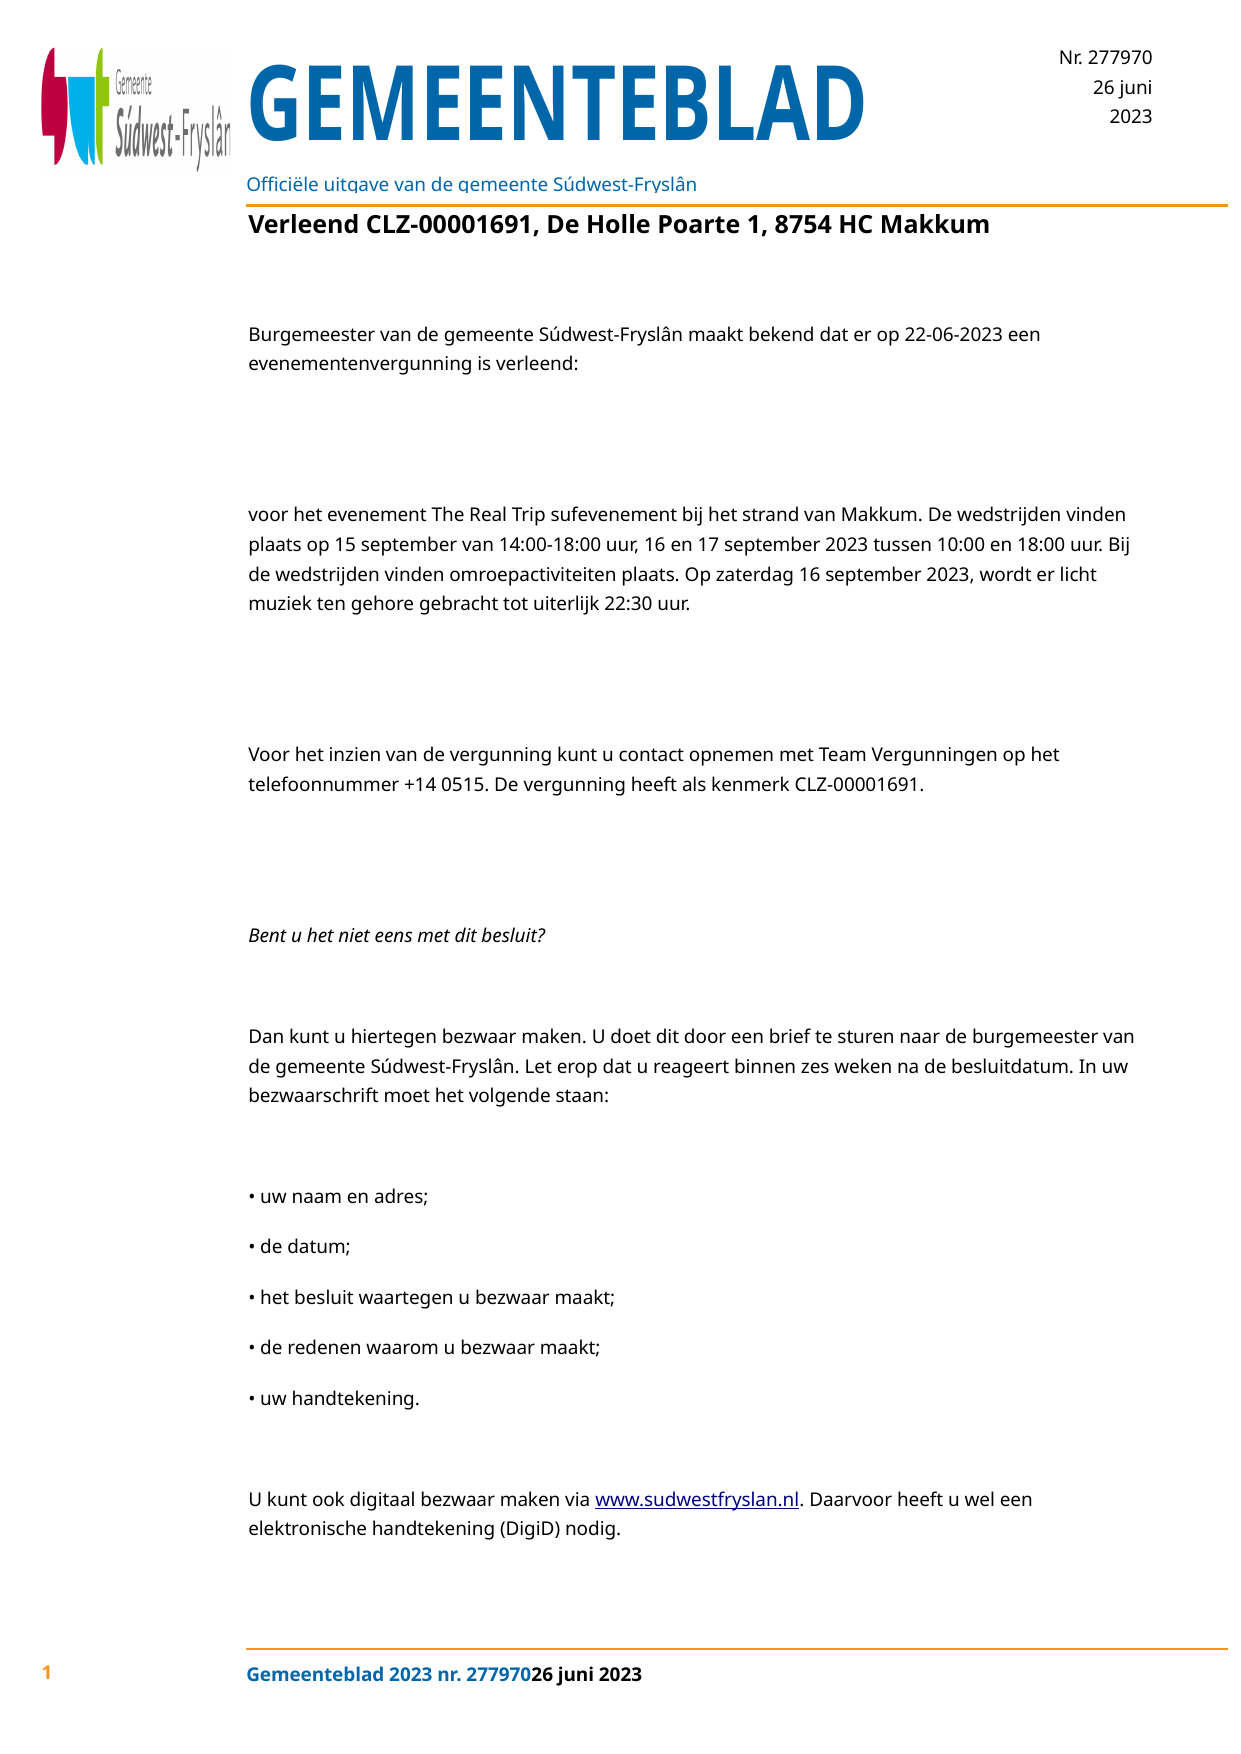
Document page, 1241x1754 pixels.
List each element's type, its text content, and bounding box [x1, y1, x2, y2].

text Voor het inzien van de vergunning kunt u contact opnemen met Team Vergunningen op het telefoonnummer +14 0515. De vergunning heeft als kenmerk CLZ-00001691. [248, 742, 1152, 797]
text Bent u het niet eens met dit besluit? [248, 922, 1152, 948]
text Verleend CLZ-00001691, De Holle Poarte 1, 8754 HC Makkum [248, 207, 1152, 241]
text voor het evenement The Real Trip sufevenement bij het strand van Makkum. De wedstrijden vinden plaats op 15 september van 14:00-18:00 uur, 16 en 17 september 2023 tussen 10:00 en 18:00 uur. Bij de wedstrijden vinden omroepactiviteiten plaats. Op zaterdag 16 september 2023, wordt er licht muziek ten gehore gebracht tot uiterlijk 22:30 uur. [248, 502, 1152, 616]
text • uw naam en adres; [248, 1183, 1152, 1209]
text • uw handtekening. [248, 1385, 1152, 1411]
text Dan kunt u hiertegen bezwaar maken. U doet dit door een brief te sturen naar de burgemeester van de gemeente Súdwest-Fryslân. Let erop dat u reageert binnen zes weken na de besluitdatum. In uw bezwaarschrift moet het volgende staan: [248, 1023, 1152, 1108]
text • de redenen waarom u bezwaar maakt; [248, 1334, 1152, 1360]
text • de datum; [248, 1234, 1152, 1259]
picture [41, 47, 231, 172]
text U kunt ook digitaal bezwaar maken via www.sudwestfryslan.nl. Daarvoor heeft u wel een elektronische handtekening (DigiD) nodig. [248, 1486, 1152, 1541]
text Burgemeester van de gemeente Súdwest-Fryslân maakt bekend dat er op 22-06-2023 een evenementenvergunning is verleend: [248, 321, 1152, 376]
text • het besluit waartegen u bezwaar maakt; [248, 1284, 1152, 1310]
